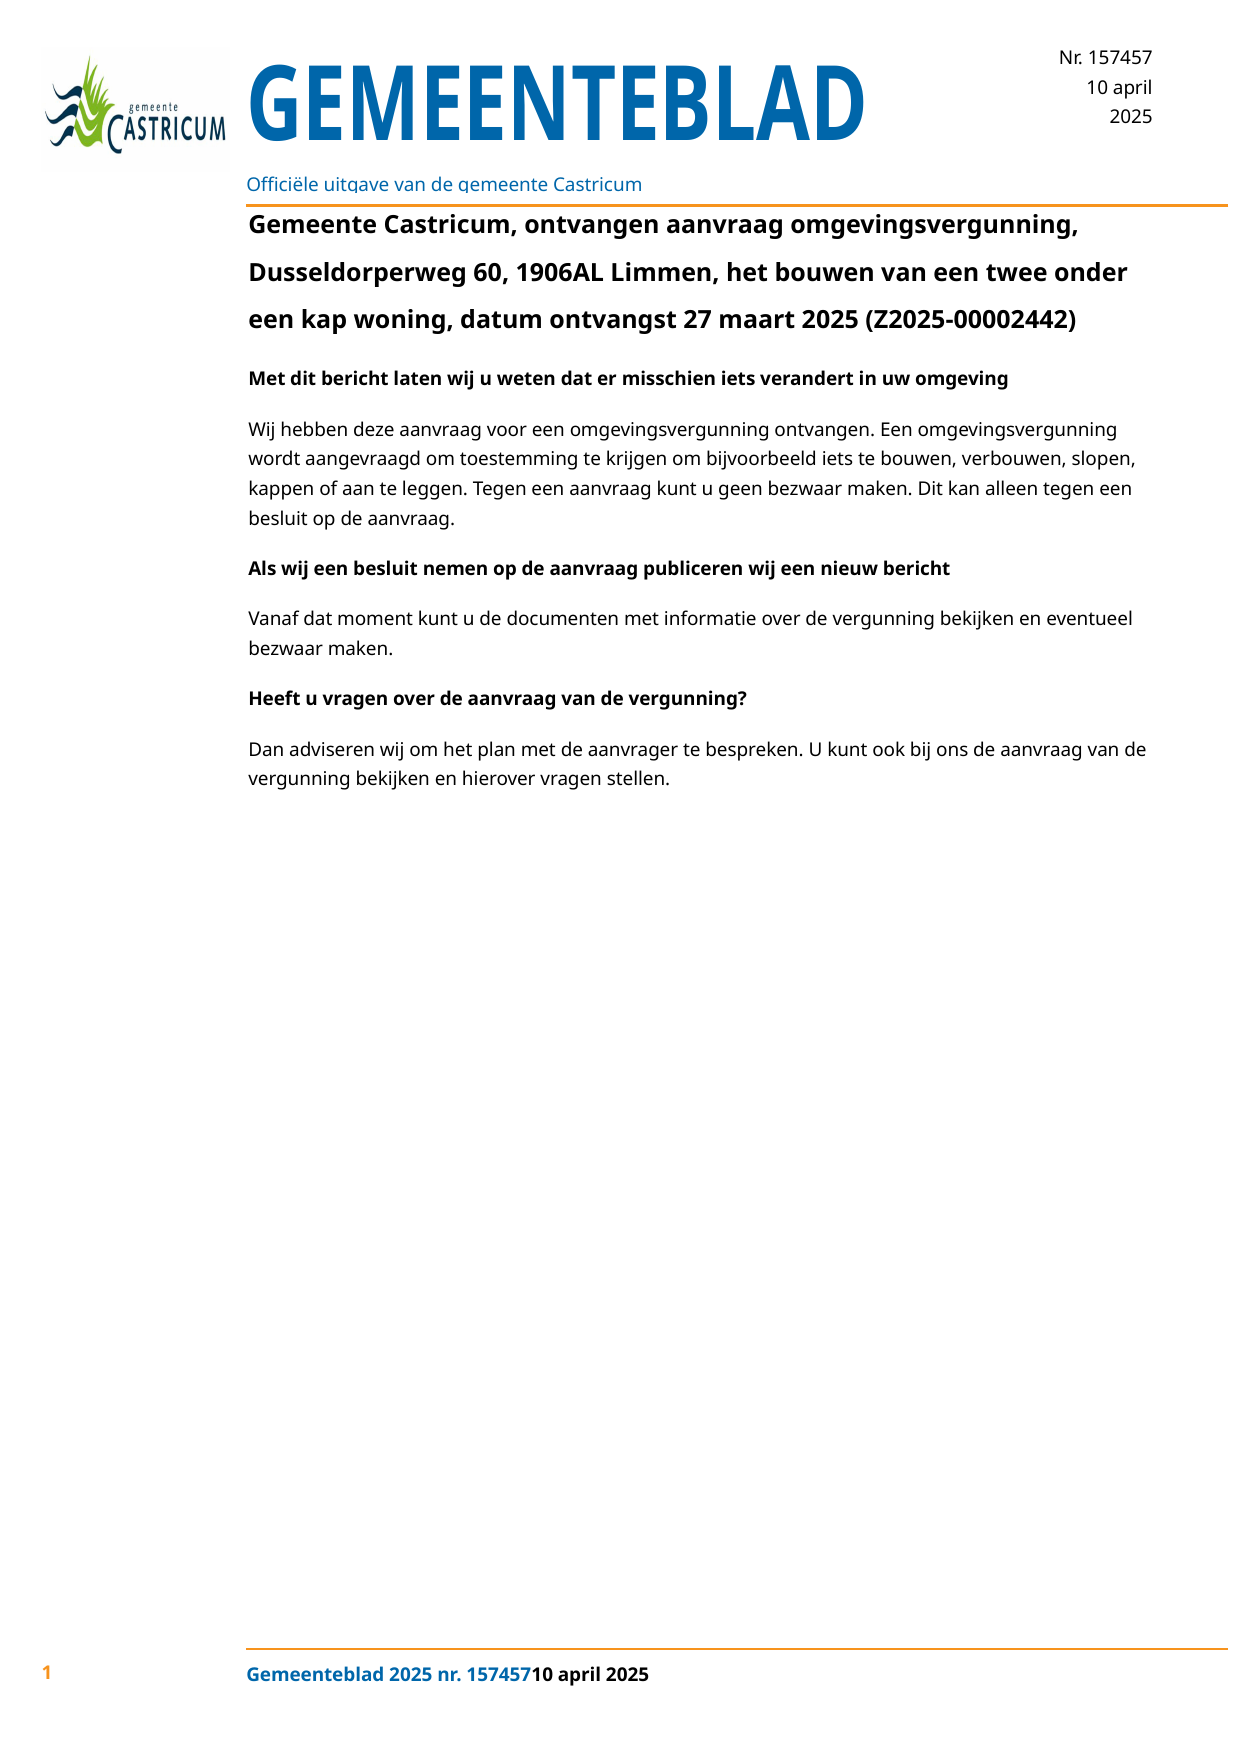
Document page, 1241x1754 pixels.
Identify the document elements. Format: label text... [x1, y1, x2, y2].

text Wij hebben deze aanvraag voor een omgevingsvergunning ontvangen. Een omgevingsvergunning wordt aangevraagd om toestemming te krijgen om bijvoorbeeld iets te bouwen, verbouwen, slopen, kappen of aan te leggen. Tegen een aanvraag kunt u geen bezwaar maken. Dit kan alleen tegen een besluit op de aanvraag. [248, 416, 1152, 530]
text Dan adviseren wij om het plan met de aanvrager te bespreken. U kunt ook bij ons de aanvraag van de vergunning bekijken en hierover vragen stellen. [248, 736, 1152, 791]
picture [41, 47, 231, 172]
text Als wij een besluit nemen op de aanvraag publiceren wij een nieuw bericht [248, 555, 1152, 581]
text Met dit bericht laten wij u weten dat er misschien iets verandert in uw omgeving [248, 366, 1152, 391]
text Heeft u vragen over de aanvraag van de vergunning? [248, 686, 1152, 711]
text Gemeente Castricum, ontvangen aanvraag omgevingsvergunning, Dusseldorperweg 60, 1906AL Limmen, het bouwen van een twee onder een kap woning, datum ontvangst 27 maart 2025 (Z2025-00002442) [248, 207, 1152, 336]
text Vanaf dat moment kunt u de documenten met informatie over de vergunning bekijken en eventueel bezwaar maken. [248, 606, 1152, 661]
